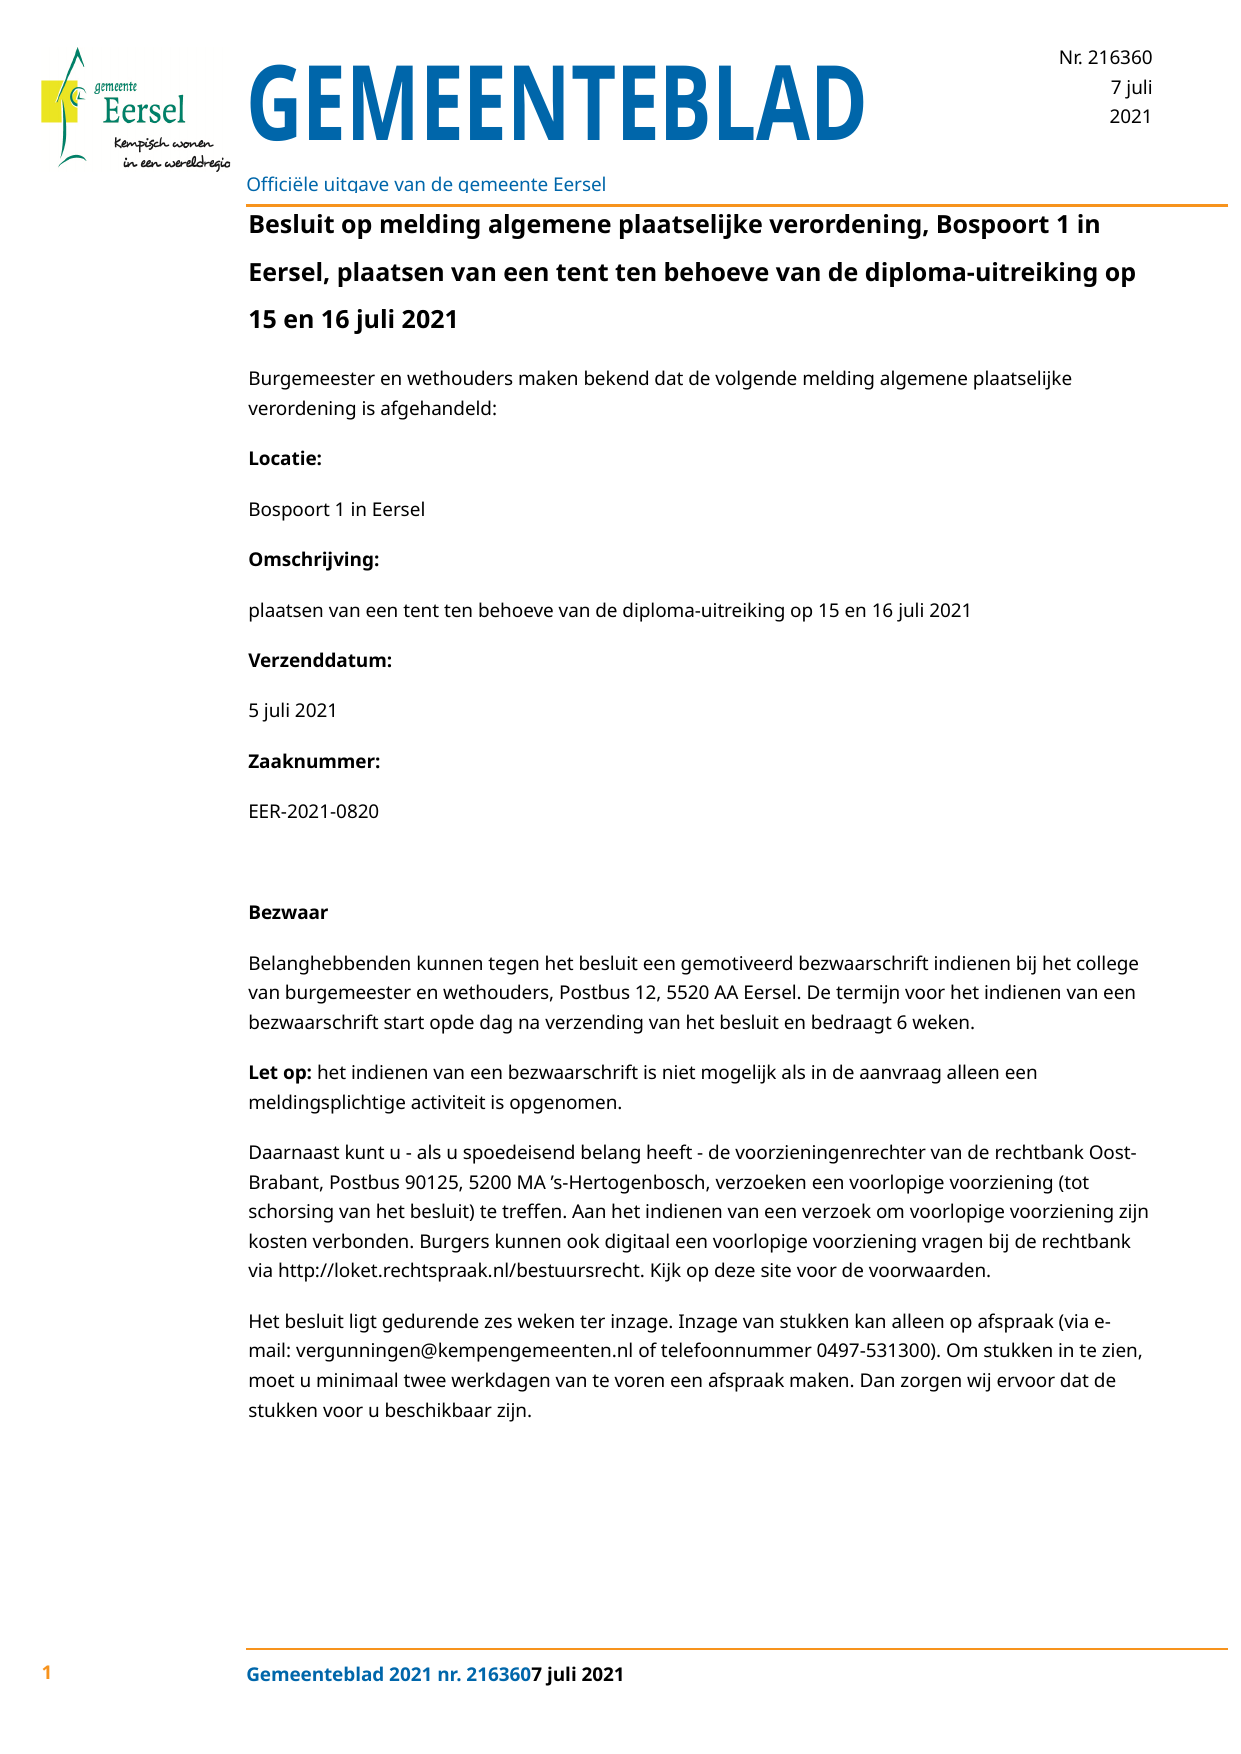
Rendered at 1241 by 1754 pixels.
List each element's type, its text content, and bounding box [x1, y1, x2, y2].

text Bezwaar [248, 899, 1152, 925]
text plaatsen van een tent ten behoeve van de diploma-uitreiking op 15 en 16 juli 2021 [248, 597, 1152, 622]
text Omschrijving: [248, 546, 1152, 572]
text Zaaknummer: [248, 748, 1152, 774]
text Bospoort 1 in Eersel [248, 496, 1152, 522]
text Belanghebbenden kunnen tegen het besluit een gemotiveerd bezwaarschrift indienen bij het college van burgemeester en wethouders, Postbus 12, 5520 AA Eersel. De termijn voor het indienen van een bezwaarschrift start opde dag na verzending van het besluit en bedraagt 6 weken. [248, 950, 1152, 1034]
text 5 juli 2021 [248, 698, 1152, 723]
text Het besluit ligt gedurende zes weken ter inzage. Inzage van stukken kan alleen op afspraak (via e-mail: vergunningen@kempengemeenten.nl of telefoonnummer 0497-531300). Om stukken in te zien, moet u minimaal twee werkdagen van te voren een afspraak maken. Dan zorgen wij ervoor dat de stukken voor u beschikbaar zijn. [248, 1308, 1152, 1422]
picture [41, 47, 231, 172]
text Daarnaast kunt u - als u spoedeisend belang heeft - de voorzieningenrechter van de rechtbank Oost-Brabant, Postbus 90125, 5200 MA ’s-Hertogenbosch, verzoeken een voorlopige voorziening (tot schorsing van het besluit) te treffen. Aan het indienen van een verzoek om voorlopige voorziening zijn kosten verbonden. Burgers kunnen ook digitaal een voorlopige voorziening vragen bij de rechtbank via http://loket.rechtspraak.nl/bestuursrecht. Kijk op deze site voor de voorwaarden. [248, 1139, 1152, 1283]
text Burgemeester en wethouders maken bekend dat de volgende melding algemene plaatselijke verordening is afgehandeld: [248, 366, 1152, 421]
text Locatie: [248, 446, 1152, 471]
text Let op: het indienen van een bezwaarschrift is niet mogelijk als in de aanvraag alleen een meldingsplichtige activiteit is opgenomen. [248, 1059, 1152, 1114]
text Besluit op melding algemene plaatselijke verordening, Bospoort 1 in Eersel, plaatsen van een tent ten behoeve van de diploma-uitreiking op 15 en 16 juli 2021 [248, 207, 1152, 336]
text Verzenddatum: [248, 647, 1152, 673]
text EER-2021-0820 [248, 798, 1152, 824]
